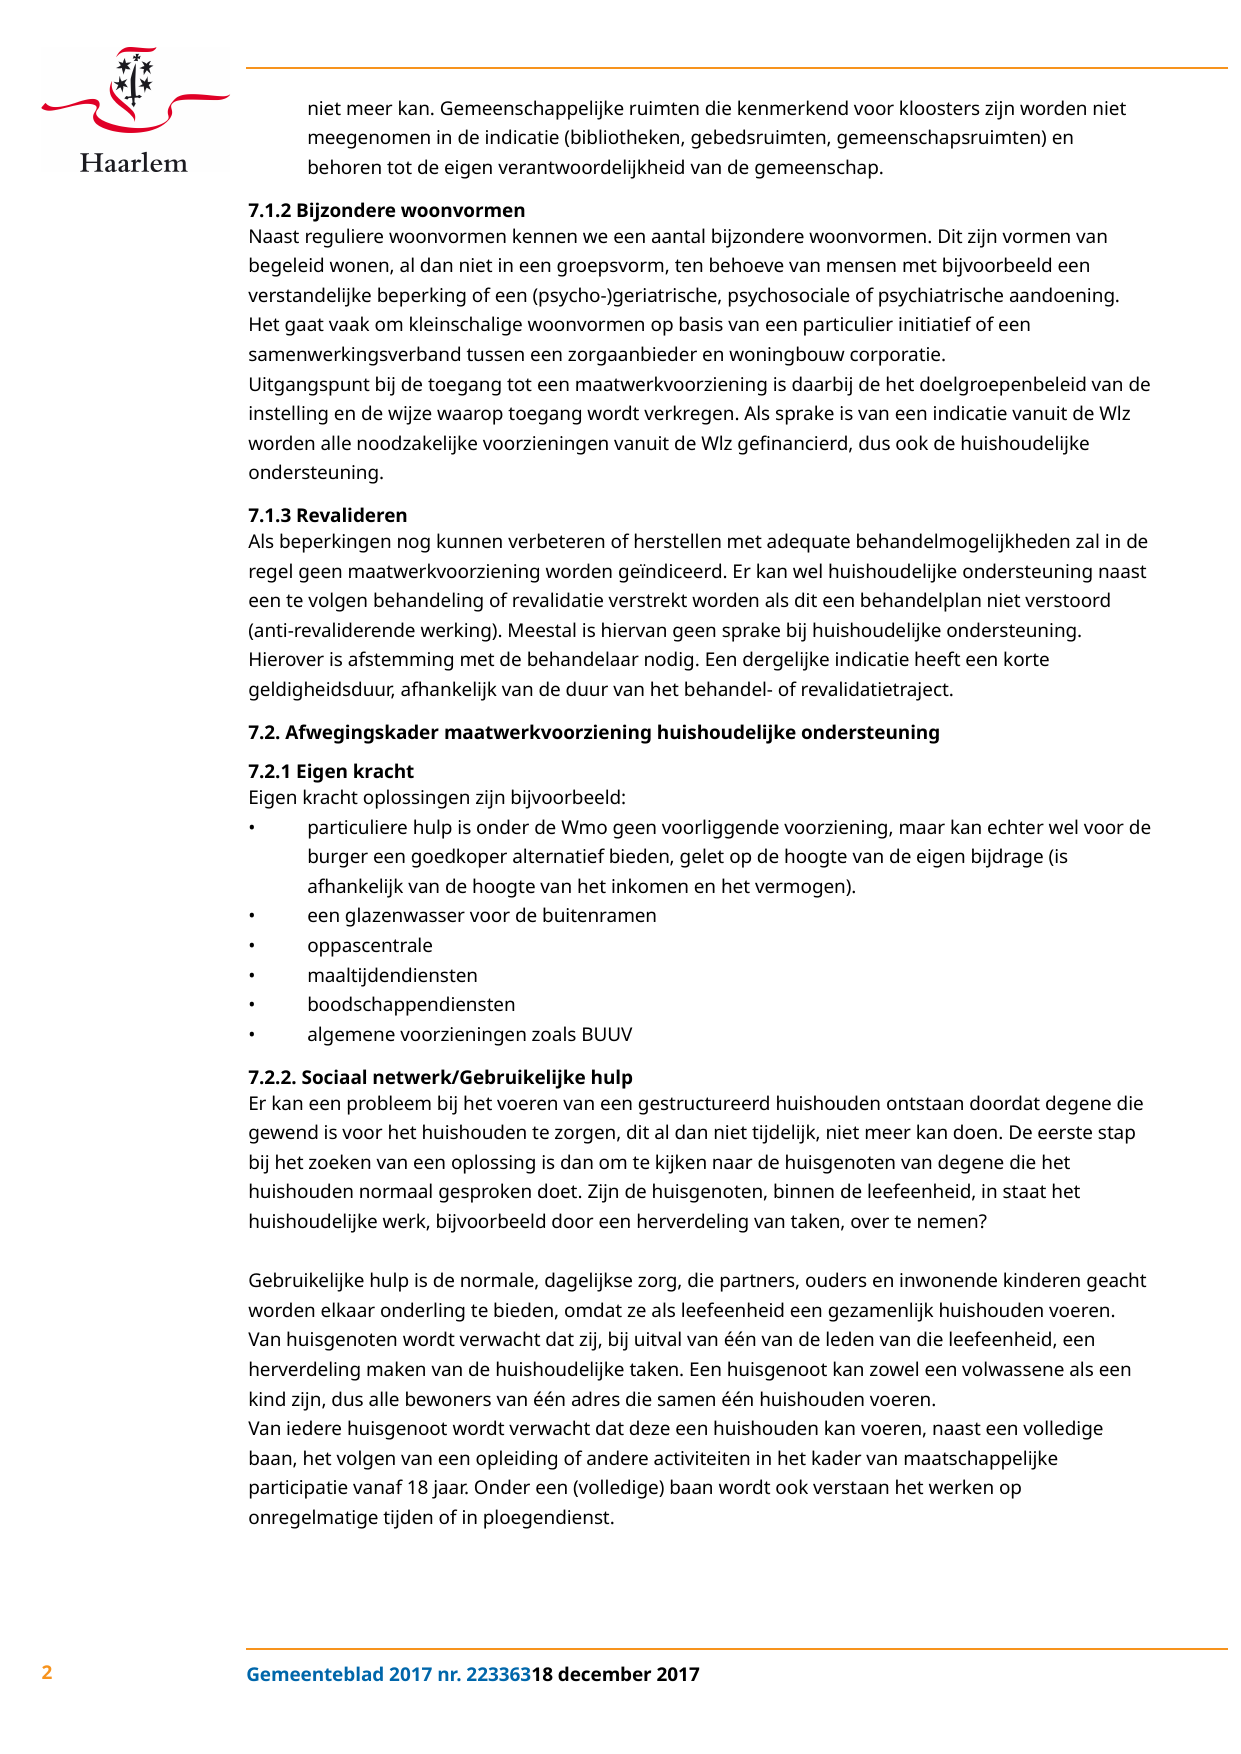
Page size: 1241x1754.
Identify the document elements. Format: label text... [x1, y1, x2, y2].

picture [41, 47, 231, 172]
text 7.1.2 Bijzondere woonvormen [248, 197, 1152, 223]
list een glazenwasser voor de buitenramen [248, 903, 1152, 928]
text Van iedere huisgenoot wordt verwacht dat deze een huishouden kan voeren, naast een volledige baan, het volgen van een opleiding of andere activiteiten in het kader van maatschappelijke participatie vanaf 18 jaar. Onder een (volledige) baan wordt ook verstaan het werken op onregelmatige tijden of in ploegendienst. [248, 1415, 1152, 1530]
list boodschappendiensten [248, 991, 1152, 1017]
list particuliere hulp is onder de Wmo geen voorliggende voorziening, maar kan echter wel voor de burger een goedkoper alternatief bieden, gelet op de hoogte van de eigen bijdrage (is afhankelijk van de hoogte van het inkomen en het vermogen). [248, 814, 1152, 899]
text Eigen kracht oplossingen zijn bijvoorbeeld: [248, 784, 1152, 810]
text Uitgangspunt bij de toegang tot een maatwerkvoorziening is daarbij de het doelgroepenbeleid van de instelling en de wijze waarop toegang wordt verkregen. Als sprake is van een indicatie vanuit de Wlz worden alle noodzakelijke voorzieningen vanuit de Wlz gefinancierd, dus ook de huishoudelijke ondersteuning. [248, 371, 1152, 485]
list algemene voorzieningen zoals BUUV [248, 1021, 1152, 1047]
text Als beperkingen nog kunnen verbeteren of herstellen met adequate behandelmogelijkheden zal in de regel geen maatwerkvoorziening worden geïndiceerd. Er kan wel huishoudelijke ondersteuning naast een te volgen behandeling of revalidatie verstrekt worden als dit een behandelplan niet verstoord (anti-revaliderende werking). Meestal is hiervan geen sprake bij huishoudelijke ondersteuning. Hierover is afstemming met de behandelaar nodig. Een dergelijke indicatie heeft een korte geldigheidsduur, afhankelijk van de duur van het behandel- of revalidatietraject. [248, 528, 1152, 702]
text Gebruikelijke hulp is de normale, dagelijkse zorg, die partners, ouders en inwonende kinderen geacht worden elkaar onderling te bieden, omdat ze als leefeenheid een gezamenlijk huishouden voeren. Van huisgenoten wordt verwacht dat zij, bij uitval van één van de leden van die leefeenheid, een herverdeling maken van de huishoudelijke taken. Een huisgenoot kan zowel een volwassene als een kind zijn, dus alle bewoners van één adres die samen één huishouden voeren. [248, 1267, 1152, 1411]
text 7.2.2. Sociaal netwerk/Gebruikelijke hulp [248, 1064, 1152, 1090]
text 7.1.3 Revalideren [248, 503, 1152, 528]
list niet meer kan. Gemeenschappelijke ruimten die kenmerkend voor kloosters zijn worden niet meegenomen in de indicatie (bibliotheken, gebedsruimten, gemeenschapsruimten) en behoren tot de eigen verantwoordelijkheid van de gemeenschap. [248, 95, 1152, 180]
text 7.2.1 Eigen kracht [248, 759, 1152, 784]
list maaltijdendiensten [248, 962, 1152, 988]
text Er kan een probleem bij het voeren van een gestructureerd huishouden ontstaan doordat degene die gewend is voor het huishouden te zorgen, dit al dan niet tijdelijk, niet meer kan doen. De eerste stap bij het zoeken van een oplossing is dan om te kijken naar de huisgenoten van degene die het huishouden normaal gesproken doet. Zijn de huisgenoten, binnen de leefeenheid, in staat het huishoudelijke werk, bijvoorbeeld door een herverdeling van taken, over te nemen? [248, 1090, 1152, 1234]
text 7.2. Afwegingskader maatwerkvoorziening huishoudelijke ondersteuning [248, 719, 1152, 745]
list oppascentrale [248, 932, 1152, 958]
text Naast reguliere woonvormen kennen we een aantal bijzondere woonvormen. Dit zijn vormen van begeleid wonen, al dan niet in een groepsvorm, ten behoeve van mensen met bijvoorbeeld een verstandelijke beperking of een (psycho-)geriatrische, psychosociale of psychiatrische aandoening. Het gaat vaak om kleinschalige woonvormen op basis van een particulier initiatief of een samenwerkingsverband tussen een zorgaanbieder en woningbouw corporatie. [248, 223, 1152, 367]
